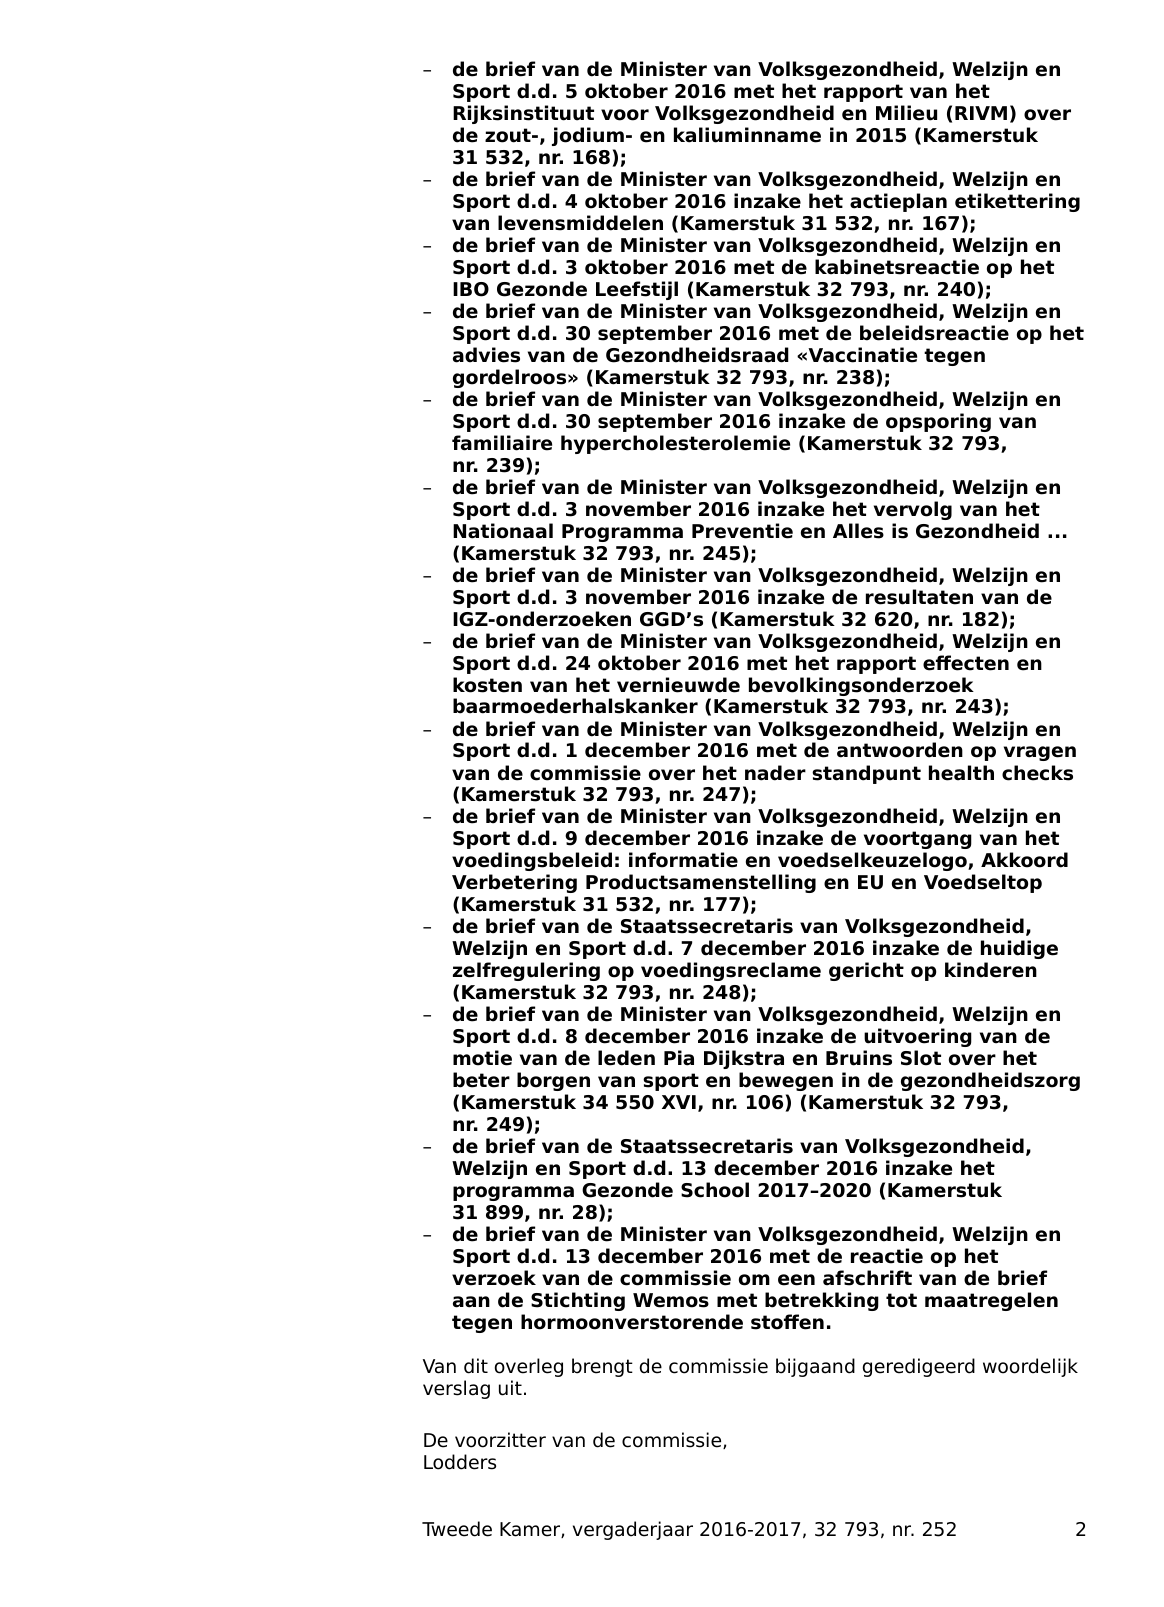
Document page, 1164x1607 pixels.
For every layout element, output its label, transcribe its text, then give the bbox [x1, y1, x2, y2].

text – de brief van de Minister van Volksgezondheid, Welzijn en Sport d.d. 13 december 2016 met de reactie op het verzoek van de commissie om een afschrift van de brief aan de Stichting Wemos met betrekking tot maatregelen tegen hormoonverstorende stoffen. [422, 1224, 1087, 1334]
text – de brief van de Staatssecretaris van Volksgezondheid, Welzijn en Sport d.d. 7 december 2016 inzake de huidige zelfregulering op voedingsreclame gericht op kinderen (Kamerstuk 32 793, nr. 248); [422, 916, 1087, 1004]
text Van dit overleg brengt de commissie bijgaand geredigeerd woordelijk verslag uit. [422, 1356, 1087, 1400]
text De voorzitter van de commissie, Lodders [422, 1430, 1087, 1474]
text – de brief van de Minister van Volksgezondheid, Welzijn en Sport d.d. 3 november 2016 inzake het vervolg van het Nationaal Programma Preventie en Alles is Gezondheid ... (Kamerstuk 32 793, nr. 245); [422, 477, 1087, 564]
text – de brief van de Minister van Volksgezondheid, Welzijn en Sport d.d. 9 december 2016 inzake de voortgang van het voedingsbeleid: informatie en voedselkeuzelogo, Akkoord Verbetering Productsamenstelling en EU en Voedseltop (Kamerstuk 31 532, nr. 177); [422, 806, 1087, 916]
text – de brief van de Minister van Volksgezondheid, Welzijn en Sport d.d. 4 oktober 2016 inzake het actieplan etikettering van levensmiddelen (Kamerstuk 31 532, nr. 167); [422, 169, 1087, 235]
text – de brief van de Minister van Volksgezondheid, Welzijn en Sport d.d. 30 september 2016 met de beleidsreactie op het advies van de Gezondheidsraad «Vaccinatie tegen gordelroos» (Kamerstuk 32 793, nr. 238); [422, 301, 1087, 389]
text – de brief van de Minister van Volksgezondheid, Welzijn en Sport d.d. 1 december 2016 met de antwoorden op vragen van de commissie over het nader standpunt health checks (Kamerstuk 32 793, nr. 247); [422, 718, 1087, 806]
text – de brief van de Minister van Volksgezondheid, Welzijn en Sport d.d. 30 september 2016 inzake de opsporing van familiaire hypercholesterolemie (Kamerstuk 32 793, nr. 239); [422, 389, 1087, 477]
text – de brief van de Staatssecretaris van Volksgezondheid, Welzijn en Sport d.d. 13 december 2016 inzake het programma Gezonde School 2017–2020 (Kamerstuk 31 899, nr. 28); [422, 1136, 1087, 1224]
text – de brief van de Minister van Volksgezondheid, Welzijn en Sport d.d. 3 november 2016 inzake de resultaten van de IGZ-onderzoeken GGD’s (Kamerstuk 32 620, nr. 182); [422, 564, 1087, 631]
text – de brief van de Minister van Volksgezondheid, Welzijn en Sport d.d. 5 oktober 2016 met het rapport van het Rijksinstituut voor Volksgezondheid en Milieu (RIVM) over de zout-, jodium- en kaliuminname in 2015 (Kamerstuk 31 532, nr. 168); [422, 59, 1087, 169]
text – de brief van de Minister van Volksgezondheid, Welzijn en Sport d.d. 3 oktober 2016 met de kabinetsreactie op het IBO Gezonde Leefstijl (Kamerstuk 32 793, nr. 240); [422, 235, 1087, 301]
text – de brief van de Minister van Volksgezondheid, Welzijn en Sport d.d. 24 oktober 2016 met het rapport effecten en kosten van het vernieuwde bevolkingsonderzoek baarmoederhalskanker (Kamerstuk 32 793, nr. 243); [422, 631, 1087, 718]
text – de brief van de Minister van Volksgezondheid, Welzijn en Sport d.d. 8 december 2016 inzake de uitvoering van de motie van de leden Pia Dijkstra en Bruins Slot over het beter borgen van sport en bewegen in de gezondheidszorg (Kamerstuk 34 550 XVI, nr. 106) (Kamerstuk 32 793, nr. 249); [422, 1004, 1087, 1136]
